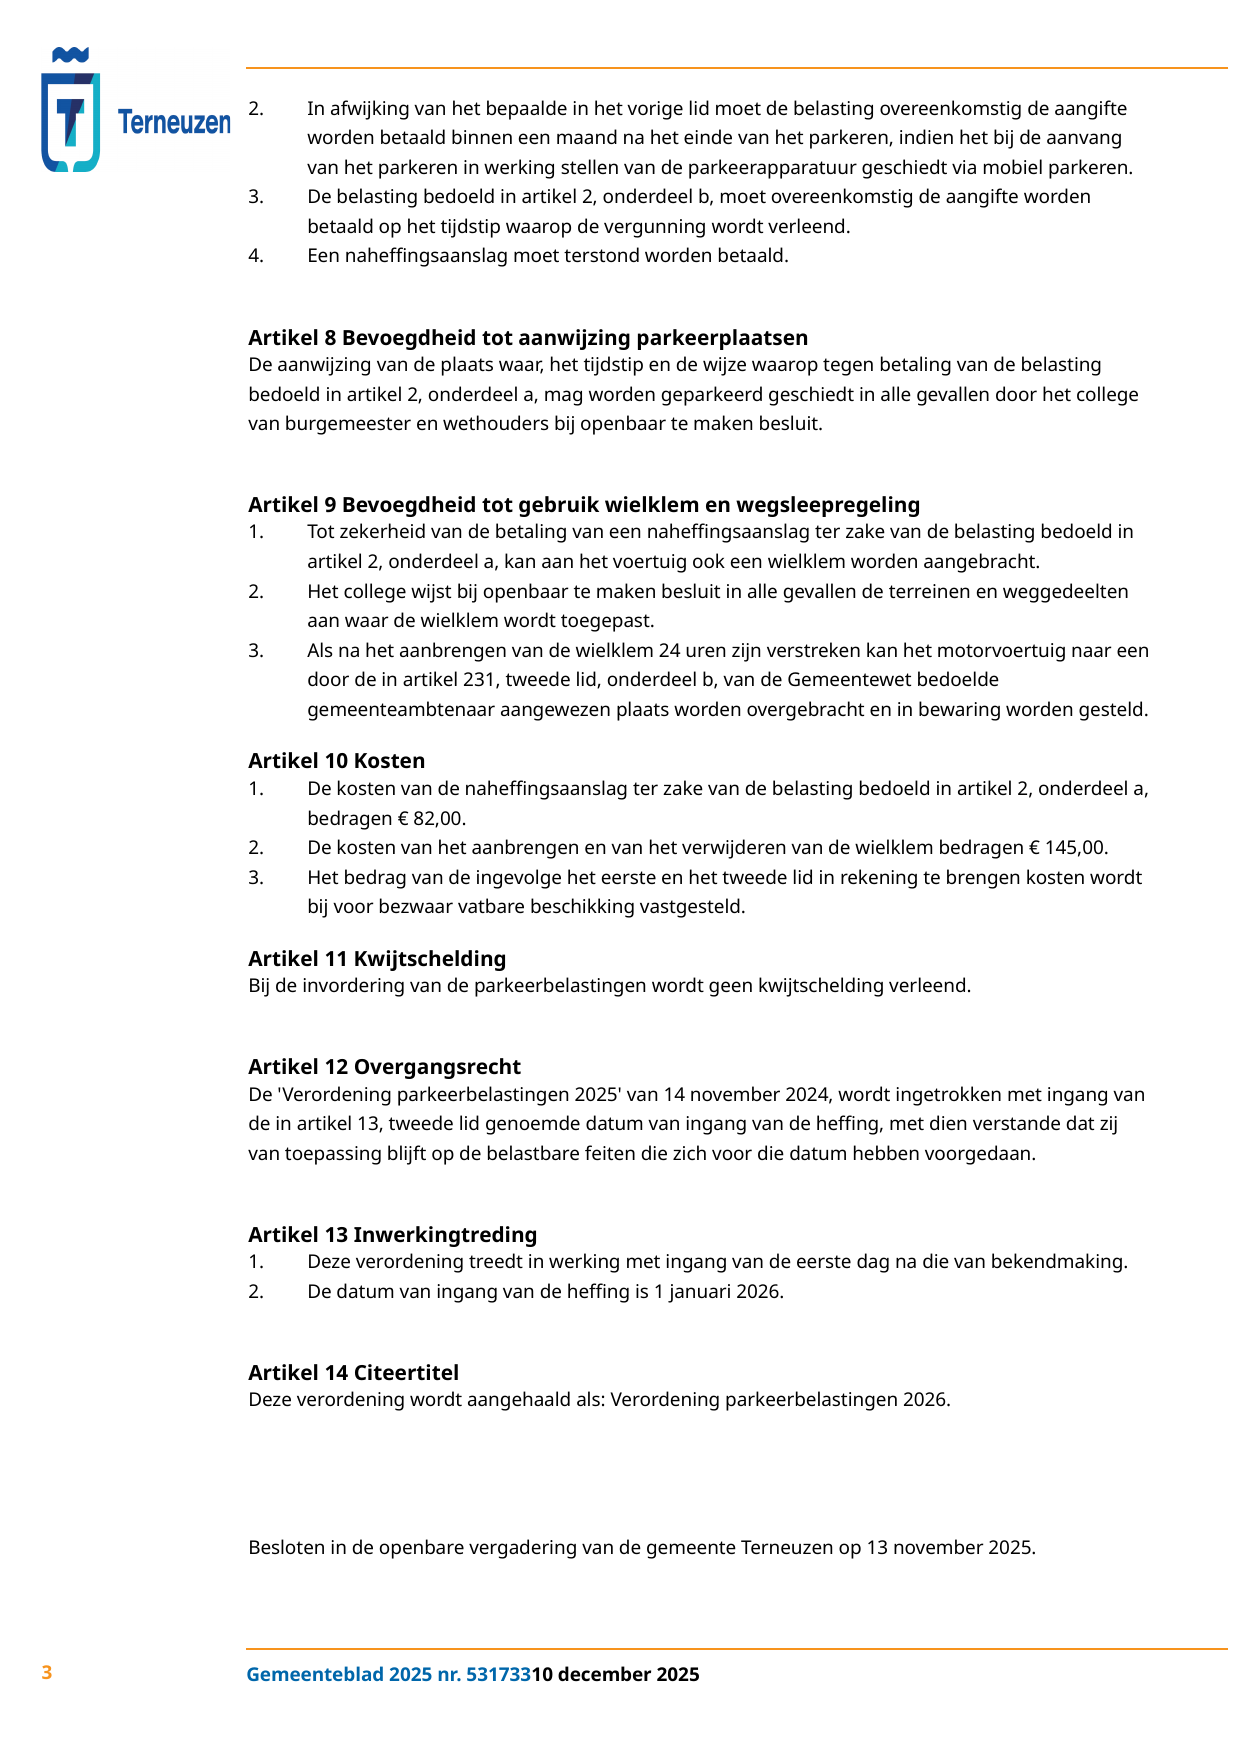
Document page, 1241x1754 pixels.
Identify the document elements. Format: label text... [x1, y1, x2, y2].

list De kosten van het aanbrengen en van het verwijderen van de wielklem bedragen € 145,00. [248, 834, 1152, 860]
list Tot zekerheid van de betaling van een naheffingsaanslag ter zake van de belasting bedoeld in artikel 2, onderdeel a, kan aan het voertuig ook een wielklem worden aangebracht. [248, 519, 1152, 574]
text Artikel 12 Overgangsrecht [248, 1052, 1152, 1081]
text Artikel 8 Bevoegdheid tot aanwijzing parkeerplaatsen [248, 323, 1152, 351]
text Besloten in de openbare vergadering van de gemeente Terneuzen op 13 november 2025. [248, 1534, 1152, 1560]
list De datum van ingang van de heffing is 1 januari 2026. [248, 1278, 1152, 1304]
list Het bedrag van de ingevolge het eerste en het tweede lid in rekening te brengen kosten wordt bij voor bezwaar vatbare beschikking vastgesteld. [248, 864, 1152, 919]
text Artikel 14 Citeertitel [248, 1358, 1152, 1386]
text Deze verordening wordt aangehaald als: Verordening parkeerbelastingen 2026. [248, 1386, 1152, 1412]
list De belasting bedoeld in artikel 2, onderdeel b, moet overeenkomstig de aangifte worden betaald op het tijdstip waarop de vergunning wordt verleend. [248, 183, 1152, 239]
list De kosten van de naheffingsaanslag ter zake van de belasting bedoeld in artikel 2, onderdeel a, bedragen € 82,00. [248, 775, 1152, 830]
text De 'Verordening parkeerbelastingen 2025' van 14 november 2024, wordt ingetrokken met ingang van de in artikel 13, tweede lid genoemde datum van ingang van de heffing, met dien verstande dat zij van toepassing blijft op de belastbare feiten die zich voor die datum hebben voorgedaan. [248, 1081, 1152, 1166]
text Artikel 10 Kosten [248, 747, 1152, 775]
list Het college wijst bij openbaar te maken besluit in alle gevallen de terreinen en weggedeelten aan waar de wielklem wordt toegepast. [248, 578, 1152, 633]
text De aanwijzing van de plaats waar, het tijdstip en de wijze waarop tegen betaling van de belasting bedoeld in artikel 2, onderdeel a, mag worden geparkeerd geschiedt in alle gevallen door het college van burgemeester en wethouders bij openbaar te maken besluit. [248, 351, 1152, 436]
list Deze verordening treedt in werking met ingang van de eerste dag na die van bekendmaking. [248, 1248, 1152, 1274]
picture [41, 47, 231, 172]
list Als na het aanbrengen van de wielklem 24 uren zijn verstreken kan het motorvoertuig naar een door de in artikel 231, tweede lid, onderdeel b, van de Gemeentewet bedoelde gemeenteambtenaar aangewezen plaats worden overgebracht en in bewaring worden gesteld. [248, 637, 1152, 722]
list In afwijking van het bepaalde in het vorige lid moet de belasting overeenkomstig de aangifte worden betaald binnen een maand na het einde van het parkeren, indien het bij de aanvang van het parkeren in werking stellen van de parkeerapparatuur geschiedt via mobiel parkeren. [248, 95, 1152, 180]
text Artikel 11 Kwijtschelding [248, 944, 1152, 972]
list Een naheffingsaanslag moet terstond worden betaald. [248, 243, 1152, 268]
text Bij de invordering van de parkeerbelastingen wordt geen kwijtschelding verleend. [248, 972, 1152, 998]
text Artikel 13 Inwerkingtreding [248, 1220, 1152, 1248]
text Artikel 9 Bevoegdheid tot gebruik wielklem en wegsleepregeling [248, 490, 1152, 519]
